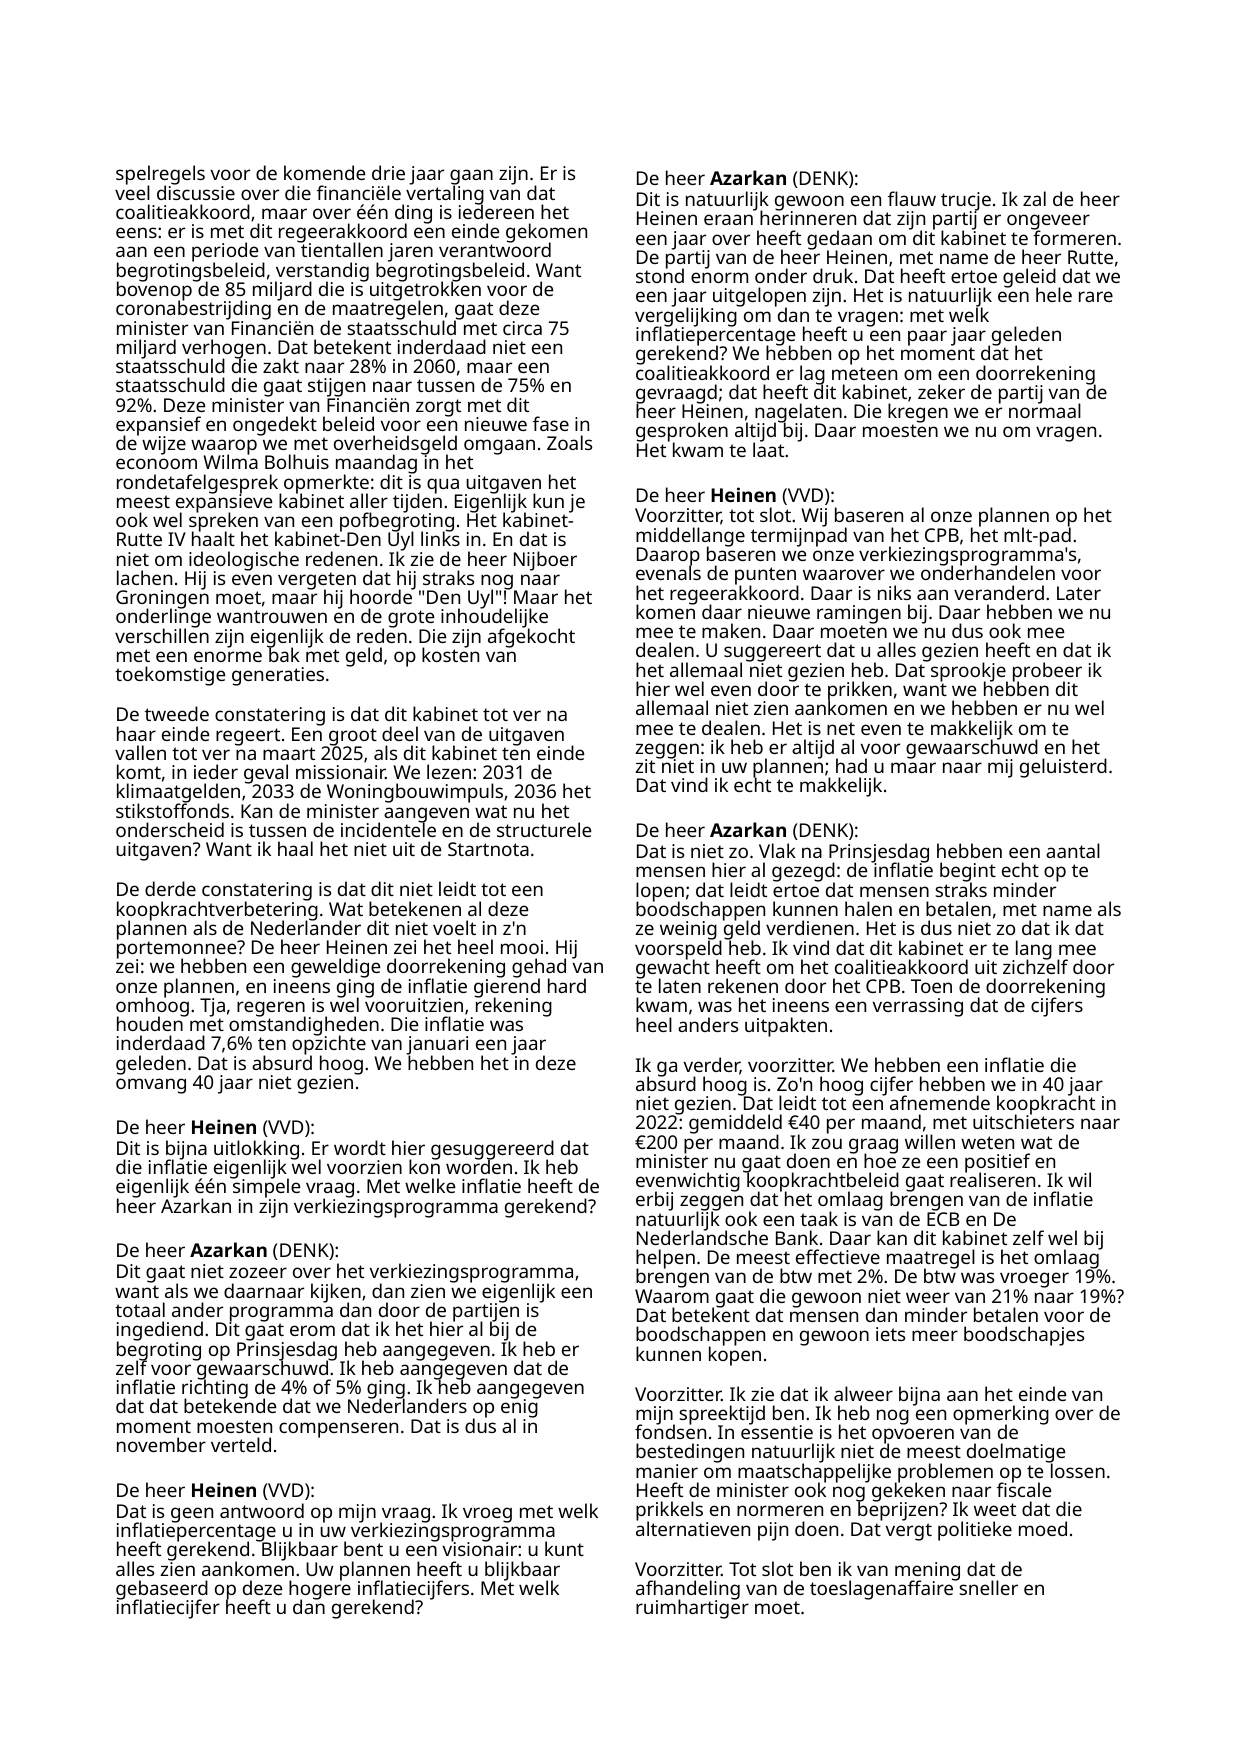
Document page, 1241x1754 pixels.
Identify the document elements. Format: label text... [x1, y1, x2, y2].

text De derde constatering is dat dit niet leidt tot een koopkrachtverbetering. Wat betekenen al deze plannen als de Nederlander dit niet voelt in z'n portemonnee? De heer Heinen zei het heel mooi. Hij zei: we hebben een geweldige doorrekening gehad van onze plannen, en ineens ging de inflatie gierend hard omhoog. Tja, regeren is wel vooruitzien, rekening houden met omstandigheden. Die inflatie was inderdaad 7,6% ten opzichte van januari een jaar geleden. Dat is absurd hoog. We hebben het in deze omvang 40 jaar niet gezien. [115, 881, 605, 1093]
text Voorzitter, tot slot. Wij baseren al onze plannen op het middellange termijnpad van het CPB, het mlt-pad. Daarop baseren we onze verkiezingsprogramma's, evenals de punten waarover we onderhandelen voor het regeerakkoord. Daar is niks aan veranderd. Later komen daar nieuwe ramingen bij. Daar hebben we nu mee te maken. Daar moeten we nu dus ook mee dealen. U suggereert dat u alles gezien heeft en dat ik het allemaal niet gezien heb. Dat sprookje probeer ik hier wel even door te prikken, want we hebben dit allemaal niet zien aankomen en we hebben er nu wel mee te dealen. Het is net even te makkelijk om te zeggen: ik heb er altijd al voor gewaarschuwd en het zit niet in uw plannen; had u maar naar mij geluisterd. Dat vind ik echt te makkelijk. [635, 507, 1125, 797]
text Dit gaat niet zozeer over het verkiezingsprogramma, want als we daarnaar kijken, dan zien we eigenlijk een totaal ander programma dan door de partijen is ingediend. Dit gaat erom dat ik het hier al bij de begroting op Prinsjesdag heb aangegeven. Ik heb er zelf voor gewaarschuwd. Ik heb aangegeven dat de inflatie richting de 4% of 5% ging. Ik heb aangegeven dat dat betekende dat we Nederlanders op enig moment moesten compenseren. Dat is dus al in november verteld. [115, 1263, 605, 1456]
text Dit is bijna uitlokking. Er wordt hier gesuggereerd dat die inflatie eigenlijk wel voorzien kon worden. Ik heb eigenlijk één simpele vraag. Met welke inflatie heeft de heer Azarkan in zijn verkiezingsprogramma gerekend? [115, 1140, 605, 1217]
text De heer Heinen (VVD): [115, 1477, 605, 1503]
text Voorzitter. Tot slot ben ik van mening dat de afhandeling van de toeslagenaffaire sneller en ruimhartiger moet. [635, 1561, 1125, 1618]
text De heer Heinen (VVD): [635, 482, 1125, 507]
text Ik ga verder, voorzitter. We hebben een inflatie die absurd hoog is. Zo'n hoog cijfer hebben we in 40 jaar niet gezien. Dat leidt tot een afnemende koopkracht in 2022: gemiddeld €40 per maand, met uitschieters naar €200 per maand. Ik zou graag willen weten wat de minister nu gaat doen en hoe ze een positief en evenwichtig koopkrachtbeleid gaat realiseren. Ik wil erbij zeggen dat het omlaag brengen van de inflatie natuurlijk ook een taak is van de ECB en De Nederlandsche Bank. Daar kan dit kabinet zelf wel bij helpen. De meest effectieve maatregel is het omlaag brengen van de btw met 2%. De btw was vroeger 19%. Waarom gaat die gewoon niet weer van 21% naar 19%? Dat betekent dat mensen dan minder betalen voor de boodschappen en gewoon iets meer boodschapjes kunnen kopen. [635, 1057, 1125, 1365]
text De heer Heinen (VVD): [115, 1114, 605, 1140]
text De heer Azarkan (DENK): [115, 1238, 605, 1263]
text Dat is niet zo. Vlak na Prinsjesdag hebben een aantal mensen hier al gezegd: de inflatie begint echt op te lopen; dat leidt ertoe dat mensen straks minder boodschappen kunnen halen en betalen, met name als ze weinig geld verdienen. Het is dus niet zo dat ik dat voorspeld heb. Ik vind dat dit kabinet er te lang mee gewacht heeft om het coalitieakkoord uit zichzelf door te laten rekenen door het CPB. Toen de doorrekening kwam, was het ineens een verrassing dat de cijfers heel anders uitpakten. [635, 843, 1125, 1036]
text Dat is geen antwoord op mijn vraag. Ik vroeg met welk inflatiepercentage u in uw verkiezingsprogramma heeft gerekend. Blijkbaar bent u een visionair: u kunt alles zien aankomen. Uw plannen heeft u blijkbaar gebaseerd op deze hogere inflatiecijfers. Met welk inflatiecijfer heeft u dan gerekend? [115, 1503, 605, 1618]
text spelregels voor de komende drie jaar gaan zijn. Er is veel discussie over die financiële vertaling van dat coalitieakkoord, maar over één ding is iedereen het eens: er is met dit regeerakkoord een einde gekomen aan een periode van tientallen jaren verantwoord begrotingsbeleid, verstandig begrotingsbeleid. Want bovenop de 85 miljard die is uitgetrokken voor de coronabestrijding en de maatregelen, gaat deze minister van Financiën de staatsschuld met circa 75 miljard verhogen. Dat betekent inderdaad niet een staatsschuld die zakt naar 28% in 2060, maar een staatsschuld die gaat stijgen naar tussen de 75% en 92%. Deze minister van Financiën zorgt met dit expansief en ongedekt beleid voor een nieuwe fase in de wijze waarop we met overheidsgeld omgaan. Zoals econoom Wilma Bolhuis maandag in het rondetafelgesprek opmerkte: dit is qua uitgaven het meest expansieve kabinet aller tijden. Eigenlijk kun je ook wel spreken van een pofbegroting. Het kabinet-Rutte IV haalt het kabinet-Den Uyl links in. En dat is niet om ideologische redenen. Ik zie de heer Nijboer lachen. Hij is even vergeten dat hij straks nog naar Groningen moet, maar hij hoorde "Den Uyl"! Maar het onderlinge wantrouwen en de grote inhoudelijke verschillen zijn eigenlijk de reden. Die zijn afgekocht met een enorme bak met geld, op kosten van toekomstige generaties. [115, 165, 605, 686]
text Voorzitter. Ik zie dat ik alweer bijna aan het einde van mijn spreektijd ben. Ik heb nog een opmerking over de fondsen. In essentie is het opvoeren van de bestedingen natuurlijk niet de meest doelmatige manier om maatschappelijke problemen op te lossen. Heeft de minister ook nog gekeken naar fiscale prikkels en normeren en beprijzen? Ik weet dat die alternatieven pijn doen. Dat vergt politieke moed. [635, 1386, 1125, 1540]
text De heer Azarkan (DENK): [635, 165, 1125, 191]
text De heer Azarkan (DENK): [635, 817, 1125, 843]
text Dit is natuurlijk gewoon een flauw trucje. Ik zal de heer Heinen eraan herinneren dat zijn partij er ongeveer een jaar over heeft gedaan om dit kabinet te formeren. De partij van de heer Heinen, met name de heer Rutte, stond enorm onder druk. Dat heeft ertoe geleid dat we een jaar uitgelopen zijn. Het is natuurlijk een hele rare vergelijking om dan te vragen: met welk inflatiepercentage heeft u een paar jaar geleden gerekend? We hebben op het moment dat het coalitieakkoord er lag meteen om een doorrekening gevraagd; dat heeft dit kabinet, zeker de partij van de heer Heinen, nagelaten. Die kregen we er normaal gesproken altijd bij. Daar moesten we nu om vragen. Het kwam te laat. [635, 191, 1125, 461]
text De tweede constatering is dat dit kabinet tot ver na haar einde regeert. Een groot deel van de uitgaven vallen tot ver na maart 2025, als dit kabinet ten einde komt, in ieder geval missionair. We lezen: 2031 de klimaatgelden, 2033 de Woningbouwimpuls, 2036 het stikstoffonds. Kan de minister aangeven wat nu het onderscheid is tussen de incidentele en de structurele uitgaven? Want ik haal het niet uit de Startnota. [115, 706, 605, 861]
